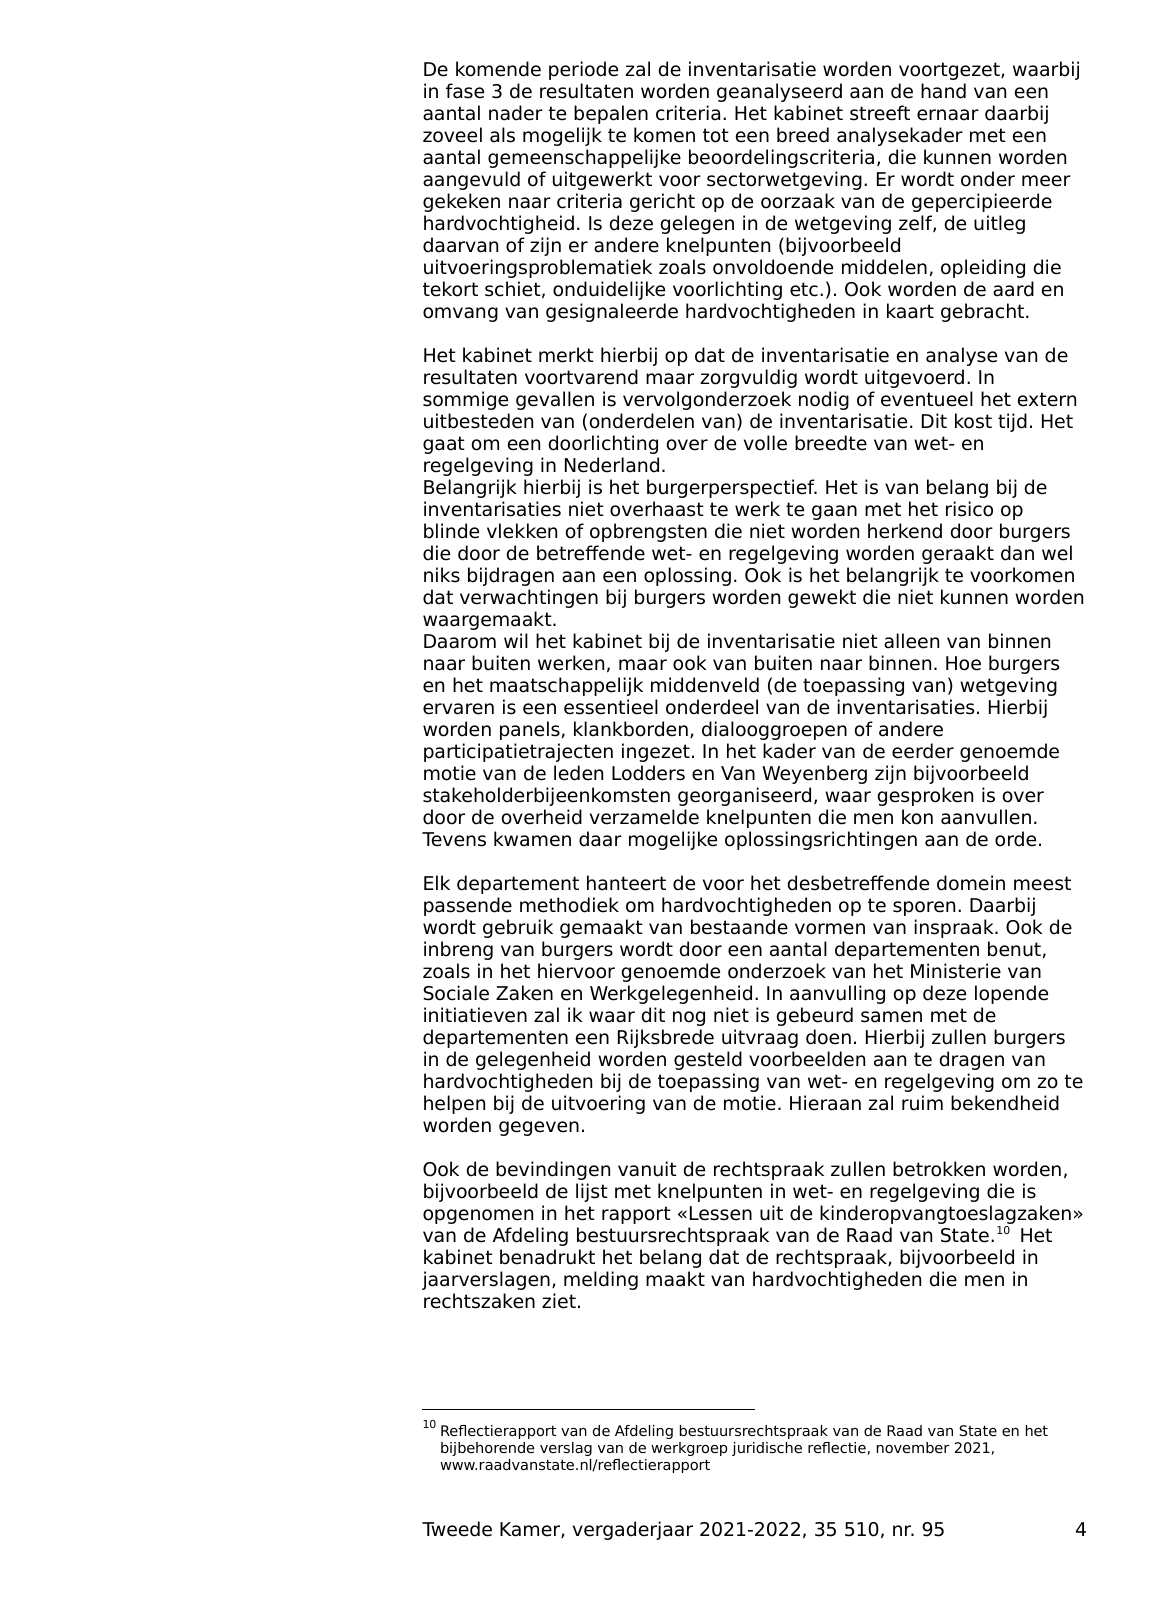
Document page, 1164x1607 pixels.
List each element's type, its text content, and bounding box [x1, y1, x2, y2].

text Daarom wil het kabinet bij de inventarisatie niet alleen van binnen naar buiten werken, maar ook van buiten naar binnen. Hoe burgers en het maatschappelijk middenveld (de toepassing van) wetgeving ervaren is een essentieel onderdeel van de inventarisaties. Hierbij worden panels, klankborden, dialooggroepen of andere participatietrajecten ingezet. In het kader van de eerder genoemde motie van de leden Lodders en Van Weyenberg zijn bijvoorbeeld stakeholderbijeenkomsten georganiseerd, waar gesproken is over door de overheid verzamelde knelpunten die men kon aanvullen. Tevens kwamen daar mogelijke oplossingsrichtingen aan de orde. [422, 631, 1087, 851]
text Belangrijk hierbij is het burgerperspectief. Het is van belang bij de inventarisaties niet overhaast te werk te gaan met het risico op blinde vlekken of opbrengsten die niet worden herkend door burgers die door de betreffende wet- en regelgeving worden geraakt dan wel niks bijdragen aan een oplossing. Ook is het belangrijk te voorkomen dat verwachtingen bij burgers worden gewekt die niet kunnen worden waargemaakt. [422, 477, 1087, 631]
text De komende periode zal de inventarisatie worden voortgezet, waarbij in fase 3 de resultaten worden geanalyseerd aan de hand van een aantal nader te bepalen criteria. Het kabinet streeft ernaar daarbij zoveel als mogelijk te komen tot een breed analysekader met een aantal gemeenschappelijke beoordelingscriteria, die kunnen worden aangevuld of uitgewerkt voor sectorwetgeving. Er wordt onder meer gekeken naar criteria gericht op de oorzaak van de gepercipieerde hardvochtigheid. Is deze gelegen in de wetgeving zelf, de uitleg daarvan of zijn er andere knelpunten (bijvoorbeeld uitvoeringsproblematiek zoals onvoldoende middelen, opleiding die tekort schiet, onduidelijke voorlichting etc.). Ook worden de aard en omvang van gesignaleerde hardvochtigheden in kaart gebracht. [422, 59, 1087, 323]
text Ook de bevindingen vanuit de rechtspraak zullen betrokken worden, bijvoorbeeld de lijst met knelpunten in wet- en regelgeving die is opgenomen in het rapport «Lessen uit de kinderopvangtoeslagzaken» van de Afdeling bestuursrechtspraak van de Raad van State. Het kabinet benadrukt het belang dat de rechtspraak, bijvoorbeeld in jaarverslagen, melding maakt van hardvochtigheden die men in rechtszaken ziet. [422, 1159, 1087, 1312]
text Het kabinet merkt hierbij op dat de inventarisatie en analyse van de resultaten voortvarend maar zorgvuldig wordt uitgevoerd. In sommige gevallen is vervolgonderzoek nodig of eventueel het extern uitbesteden van (onderdelen van) de inventarisatie. Dit kost tijd. Het gaat om een doorlichting over de volle breedte van wet- en regelgeving in Nederland. [422, 345, 1087, 477]
text Reflectierapport van de Afdeling bestuursrechtspraak van de Raad van State en het bijbehorende verslag van de werkgroep juridische reflectie, november 2021, www.raadvanstate.nl/reflectierapport [422, 1418, 1087, 1474]
text Elk departement hanteert de voor het desbetreffende domein meest passende methodiek om hardvochtigheden op te sporen. Daarbij wordt gebruik gemaakt van bestaande vormen van inspraak. Ook de inbreng van burgers wordt door een aantal departementen benut, zoals in het hiervoor genoemde onderzoek van het Ministerie van Sociale Zaken en Werkgelegenheid. In aanvulling op deze lopende initiatieven zal ik waar dit nog niet is gebeurd samen met de departementen een Rijksbrede uitvraag doen. Hierbij zullen burgers in de gelegenheid worden gesteld voorbeelden aan te dragen van hardvochtigheden bij de toepassing van wet- en regelgeving om zo te helpen bij de uitvoering van de motie. Hieraan zal ruim bekendheid worden gegeven. [422, 873, 1087, 1136]
